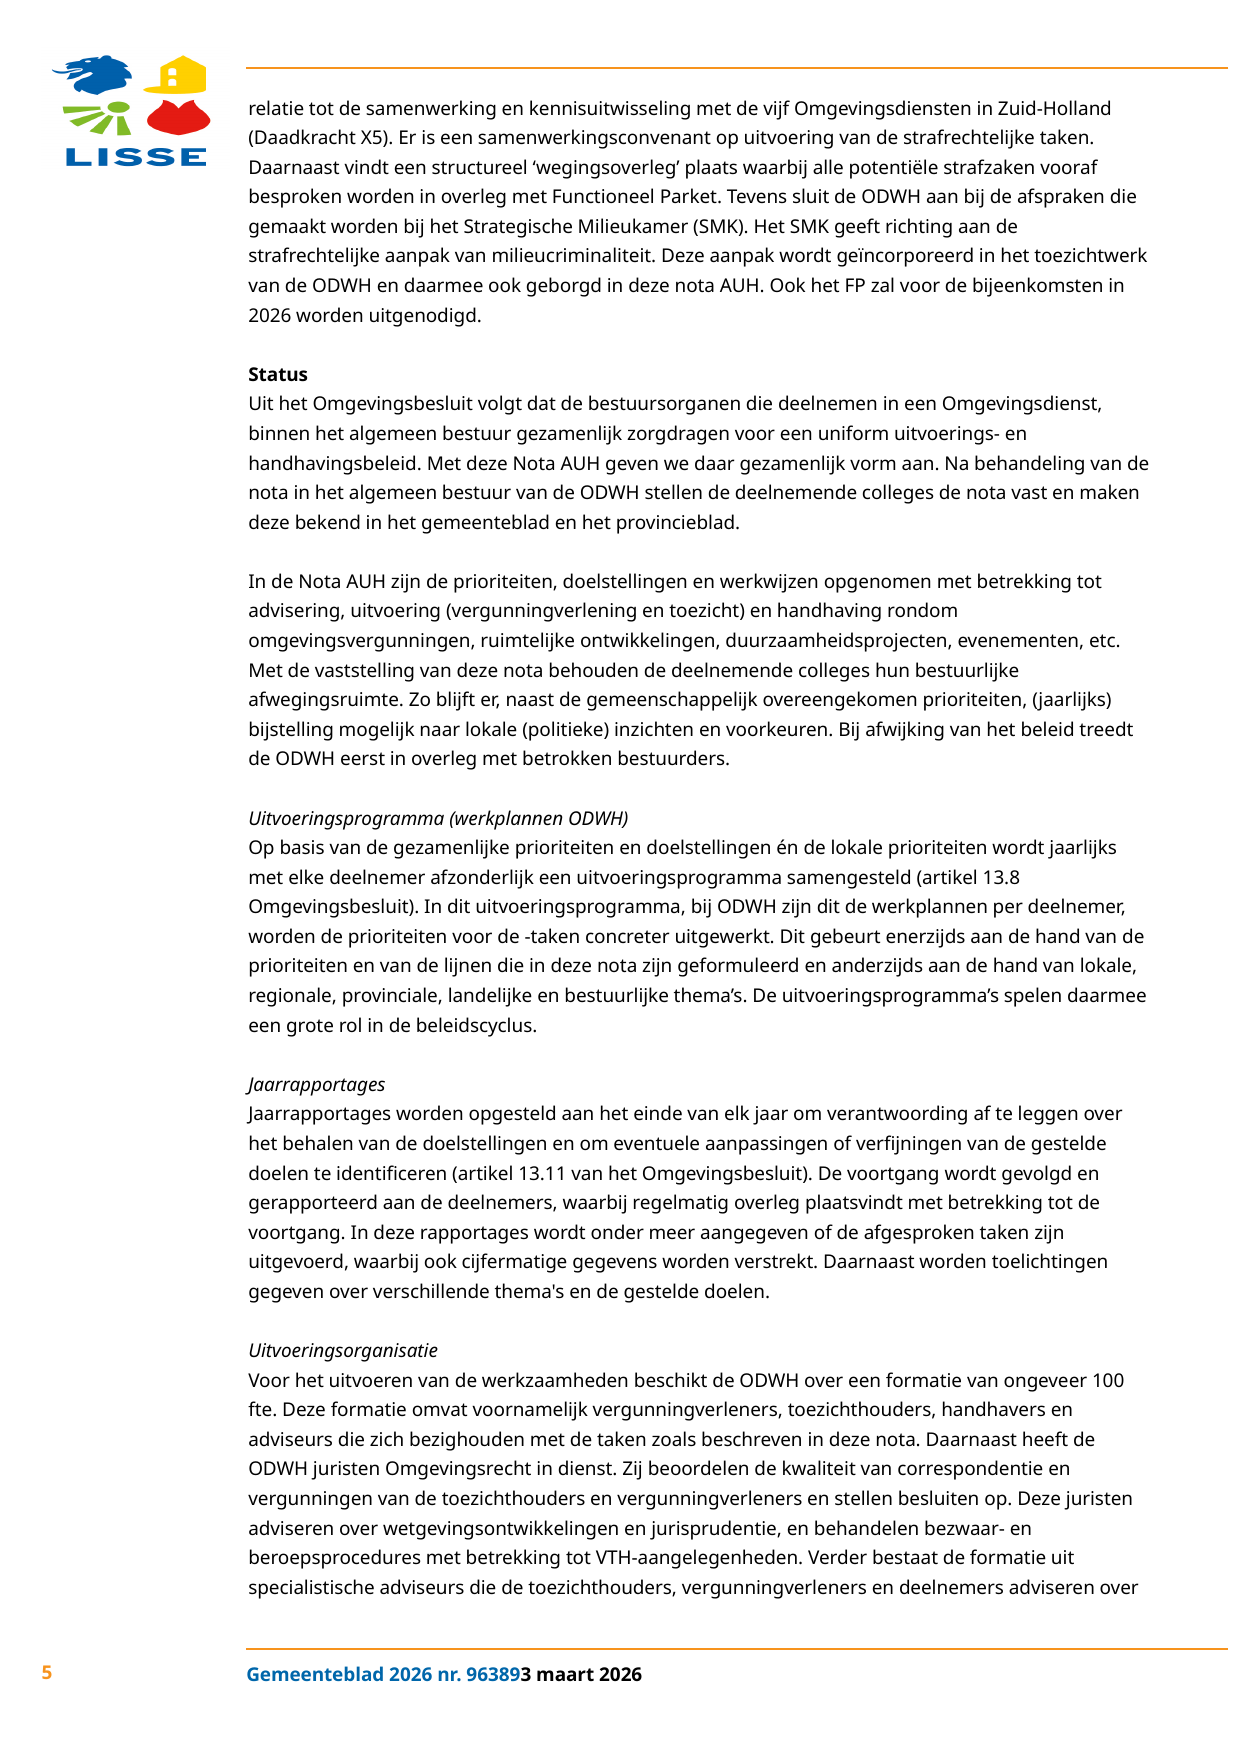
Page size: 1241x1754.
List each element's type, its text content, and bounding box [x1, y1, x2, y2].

text Uitvoeringsorganisatie [248, 1337, 1152, 1363]
text Jaarrapportages worden opgesteld aan het einde van elk jaar om verantwoording af te leggen over het behalen van de doelstellingen en om eventuele aanpassingen of verfijningen van de gestelde doelen te identificeren (artikel 13.11 van het Omgevingsbesluit). De voortgang wordt gevolgd en gerapporteerd aan de deelnemers, waarbij regelmatig overleg plaatsvindt met betrekking tot de voortgang. In deze rapportages wordt onder meer aangegeven of de afgesproken taken zijn uitgevoerd, waarbij ook cijfermatige gegevens worden verstrekt. Daarnaast worden toelichtingen gegeven over verschillende thema's en de gestelde doelen. [248, 1101, 1152, 1304]
text Voor het uitvoeren van de werkzaamheden beschikt de ODWH over een formatie van ongeveer 100 fte. Deze formatie omvat voornamelijk vergunningverleners, toezichthouders, handhavers en adviseurs die zich bezighouden met de taken zoals beschreven in deze nota. Daarnaast heeft de ODWH juristen Omgevingsrecht in dienst. Zij beoordelen de kwaliteit van correspondentie en vergunningen van de toezichthouders en vergunningverleners en stellen besluiten op. Deze juristen adviseren over wetgevingsontwikkelingen en jurisprudentie, en behandelen bezwaar- en beroepsprocedures met betrekking tot VTH-aangelegenheden. Verder bestaat de formatie uit specialistische adviseurs die de toezichthouders, vergunningverleners en deelnemers adviseren over [248, 1367, 1152, 1600]
text In de Nota AUH zijn de prioriteiten, doelstellingen en werkwijzen opgenomen met betrekking tot advisering, uitvoering (vergunningverlening en toezicht) en handhaving rondom omgevingsvergunningen, ruimtelijke ontwikkelingen, duurzaamheidsprojecten, evenementen, etc. Met de vaststelling van deze nota behouden de deelnemende colleges hun bestuurlijke afwegingsruimte. Zo blijft er, naast de gemeenschappelijk overeengekomen prioriteiten, (jaarlijks) bijstelling mogelijk naar lokale (politieke) inzichten en voorkeuren. Bij afwijking van het beleid treedt de ODWH eerst in overleg met betrokken bestuurders. [248, 568, 1152, 771]
text Status [248, 361, 1152, 387]
text Op basis van de gezamenlijke prioriteiten en doelstellingen én de lokale prioriteiten wordt jaarlijks met elke deelnemer afzonderlijk een uitvoeringsprogramma samengesteld (artikel 13.8 Omgevingsbesluit). In dit uitvoeringsprogramma, bij ODWH zijn dit de werkplannen per deelnemer, worden de prioriteiten voor de -taken concreter uitgewerkt. Dit gebeurt enerzijds aan de hand van de prioriteiten en van de lijnen die in deze nota zijn geformuleerd en anderzijds aan de hand van lokale, regionale, provinciale, landelijke en bestuurlijke thema’s. De uitvoeringsprogramma’s spelen daarmee een grote rol in de beleidscyclus. [248, 834, 1152, 1038]
text Uitvoeringsprogramma (werkplannen ODWH) [248, 805, 1152, 831]
text relatie tot de samenwerking en kennisuitwisseling met de vijf Omgevingsdiensten in Zuid-Holland (Daadkracht X5). Er is een samenwerkingsconvenant op uitvoering van de strafrechtelijke taken. Daarnaast vindt een structureel ‘wegingsoverleg’ plaats waarbij alle potentiële strafzaken vooraf besproken worden in overleg met Functioneel Parket. Tevens sluit de ODWH aan bij de afspraken die gemaakt worden bij het Strategische Milieukamer (SMK). Het SMK geeft richting aan de strafrechtelijke aanpak van milieucriminaliteit. Deze aanpak wordt geïncorporeerd in het toezichtwerk van de ODWH en daarmee ook geborgd in deze nota AUH. Ook het FP zal voor de bijeenkomsten in 2026 worden uitgenodigd. [248, 95, 1152, 328]
text Jaarrapportages [248, 1071, 1152, 1097]
picture [41, 47, 231, 172]
text Uit het Omgevingsbesluit volgt dat de bestuursorganen die deelnemen in een Omgevingsdienst, binnen het algemeen bestuur gezamenlijk zorgdragen voor een uniform uitvoerings- en handhavingsbeleid. Met deze Nota AUH geven we daar gezamenlijk vorm aan. Na behandeling van de nota in het algemeen bestuur van de ODWH stellen de deelnemende colleges de nota vast en maken deze bekend in het gemeenteblad en het provincieblad. [248, 391, 1152, 535]
